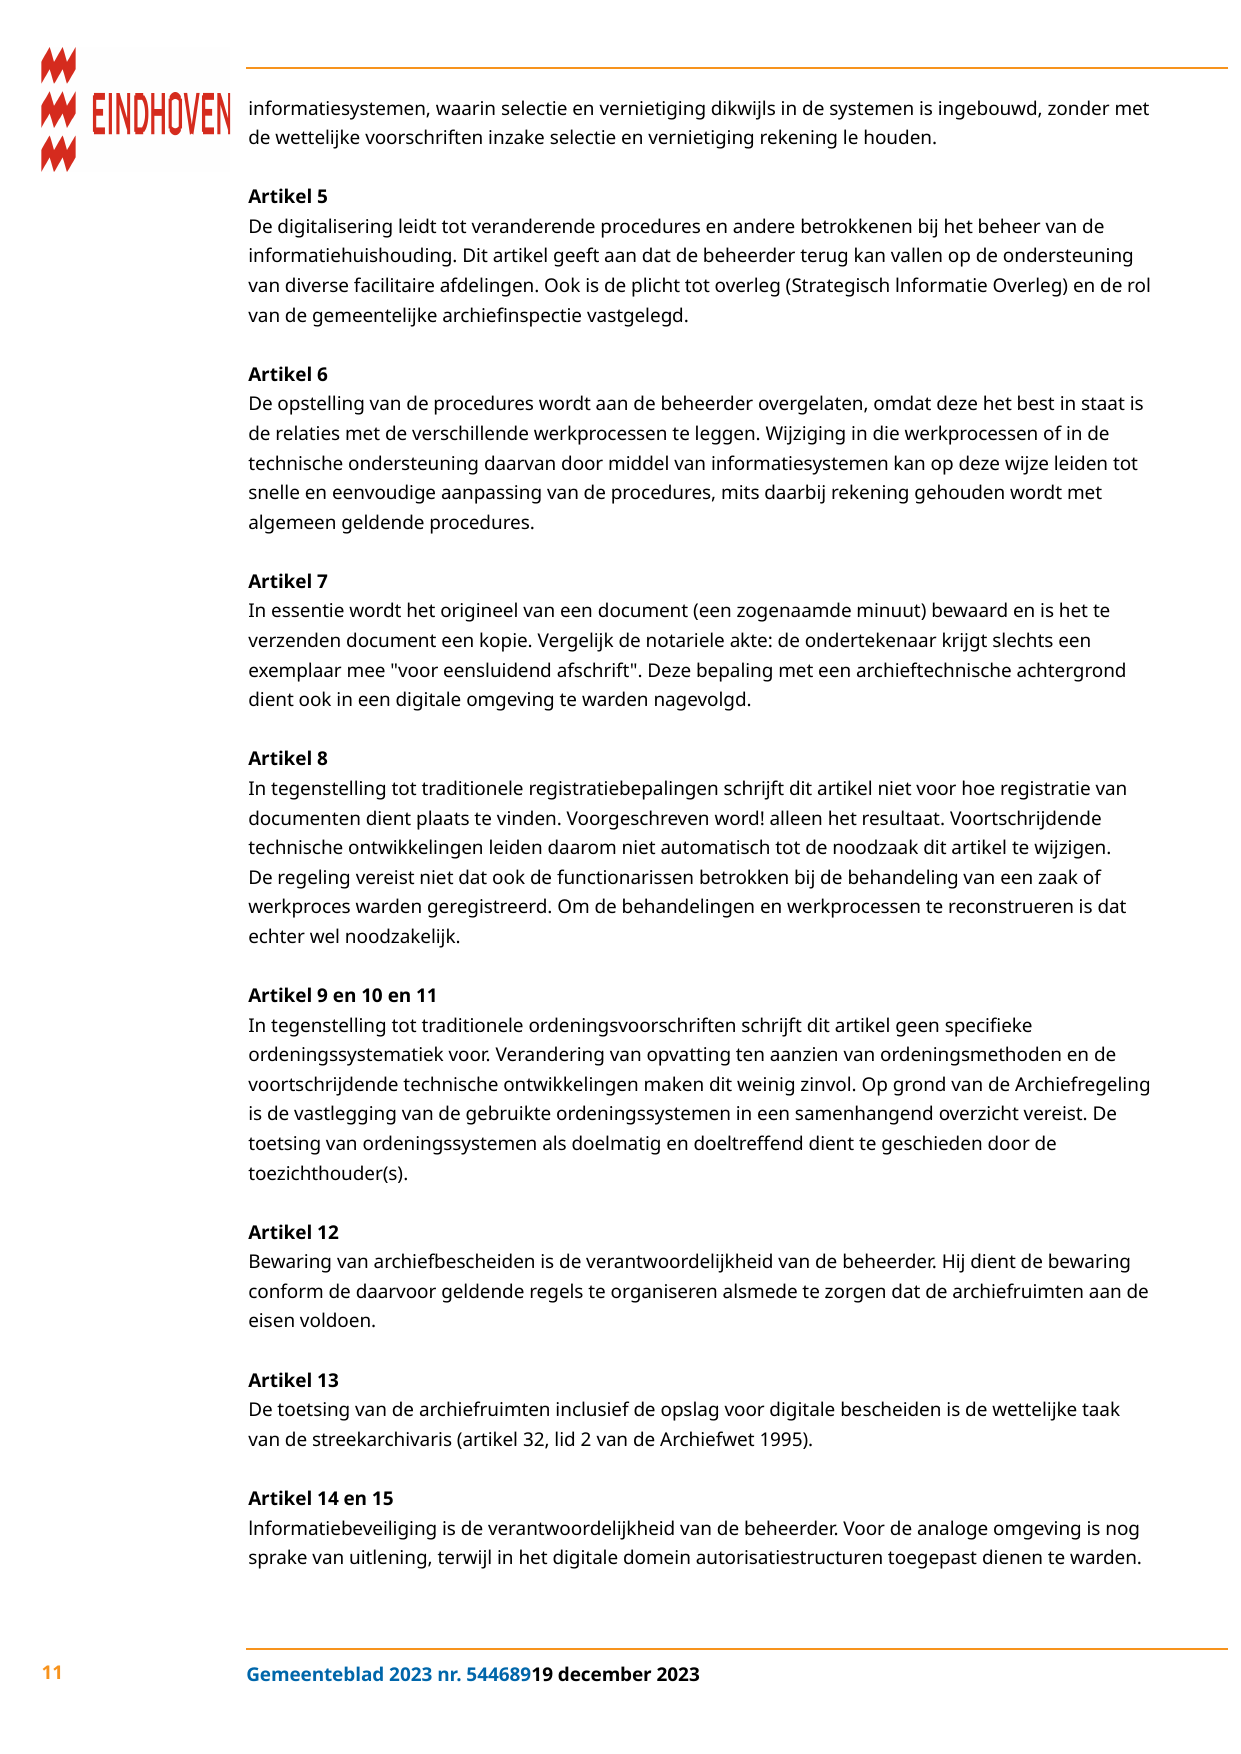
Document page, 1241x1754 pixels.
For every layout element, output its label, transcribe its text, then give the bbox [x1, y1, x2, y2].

text Artikel 14 en 15 [248, 1485, 1152, 1511]
text De toetsing van de archiefruimten inclusief de opslag voor digitale bescheiden is de wettelijke taak van de streekarchivaris (artikel 32, lid 2 van de Archiefwet 1995). [248, 1396, 1152, 1452]
text Artikel 12 [248, 1219, 1152, 1245]
text Artikel 6 [248, 361, 1152, 387]
text lnformatiebeveiliging is de verantwoordelijkheid van de beheerder. Voor de analoge omgeving is nog sprake van uitlening, terwijl in het digitale domein autorisatiestructuren toegepast dienen te warden. [248, 1515, 1152, 1570]
text Bewaring van archiefbescheiden is de verantwoordelijkheid van de beheerder. Hij dient de bewaring conform de daarvoor geldende regels te organiseren alsmede te zorgen dat de archiefruimten aan de eisen voldoen. [248, 1248, 1152, 1333]
text informatiesystemen, waarin selectie en vernietiging dikwijls in de systemen is ingebouwd, zonder met de wettelijke voorschriften inzake selectie en vernietiging rekening le houden. [248, 95, 1152, 150]
text In tegenstelling tot traditionele registratiebepalingen schrijft dit artikel niet voor hoe registratie van documenten dient plaats te vinden. Voorgeschreven word! alleen het resultaat. Voortschrijdende technische ontwikkelingen leiden daarom niet automatisch tot de noodzaak dit artikel te wijzigen. [248, 775, 1152, 860]
text Artikel 8 [248, 746, 1152, 771]
text In tegenstelling tot traditionele ordeningsvoorschriften schrijft dit artikel geen specifieke ordeningssystematiek voor. Verandering van opvatting ten aanzien van ordeningsmethoden en de voortschrijdende technische ontwikkelingen maken dit weinig zinvol. Op grond van de Archiefregeling is de vastlegging van de gebruikte ordeningssystemen in een samenhangend overzicht vereist. De toetsing van ordeningssystemen als doelmatig en doeltreffend dient te geschieden door de toezichthouder(s). [248, 1012, 1152, 1186]
text De regeling vereist niet dat ook de functionarissen betrokken bij de behandeling van een zaak of werkproces warden geregistreerd. Om de behandelingen en werkprocessen te reconstrueren is dat echter wel noodzakelijk. [248, 864, 1152, 949]
text Artikel 13 [248, 1367, 1152, 1393]
text Artikel 7 [248, 568, 1152, 594]
picture [41, 47, 231, 172]
text Artikel 5 [248, 183, 1152, 209]
text Artikel 9 en 10 en 11 [248, 982, 1152, 1008]
text De digitalisering leidt tot veranderende procedures en andere betrokkenen bij het beheer van de informatiehuishouding. Dit artikel geeft aan dat de beheerder terug kan vallen op de ondersteuning van diverse facilitaire afdelingen. Ook is de plicht tot overleg (Strategisch lnformatie Overleg) en de rol van de gemeentelijke archiefinspectie vastgelegd. [248, 213, 1152, 328]
text De opstelling van de procedures wordt aan de beheerder overgelaten, omdat deze het best in staat is de relaties met de verschillende werkprocessen te leggen. Wijziging in die werkprocessen of in de technische ondersteuning daarvan door middel van informatiesystemen kan op deze wijze leiden tot snelle en eenvoudige aanpassing van de procedures, mits daarbij rekening gehouden wordt met algemeen geldende procedures. [248, 391, 1152, 535]
text In essentie wordt het origineel van een document (een zogenaamde minuut) bewaard en is het te verzenden document een kopie. Vergelijk de notariele akte: de ondertekenaar krijgt slechts een exemplaar mee "voor eensluidend afschrift". Deze bepaling met een archieftechnische achtergrond dient ook in een digitale omgeving te warden nagevolgd. [248, 598, 1152, 712]
